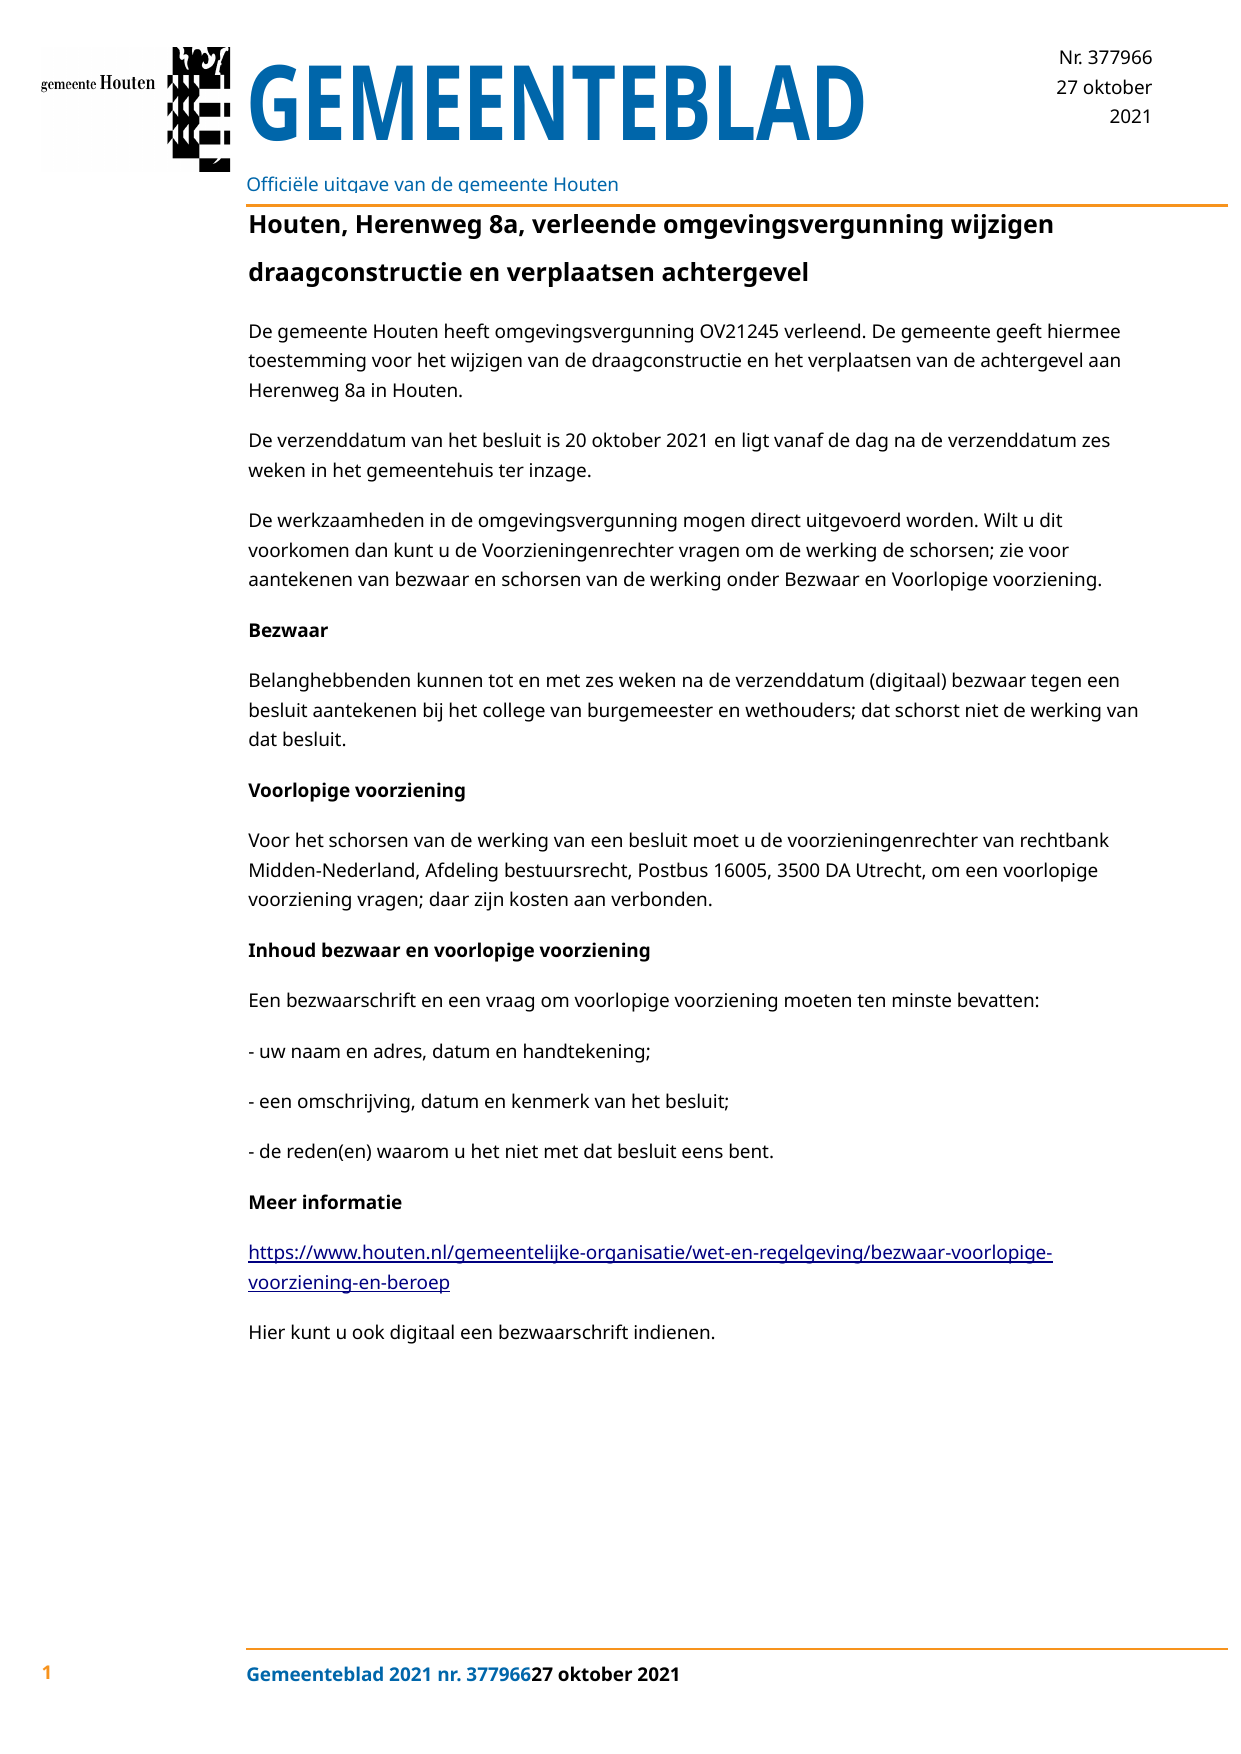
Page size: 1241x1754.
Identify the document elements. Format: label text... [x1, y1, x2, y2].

text Een bezwaarschrift en een vraag om voorlopige voorziening moeten ten minste bevatten: [248, 987, 1152, 1013]
text - een omschrijving, datum en kenmerk van het besluit; [248, 1088, 1152, 1114]
text De gemeente Houten heeft omgevingsvergunning OV21245 verleend. De gemeente geeft hiermee toestemming voor het wijzigen van de draagconstructie en het verplaatsen van de achtergevel aan Herenweg 8a in Houten. [248, 318, 1152, 403]
text Bezwaar [248, 617, 1152, 643]
text - uw naam en adres, datum en handtekening; [248, 1038, 1152, 1064]
text Belanghebbenden kunnen tot en met zes weken na de verzenddatum (digitaal) bezwaar tegen een besluit aantekenen bij het college van burgemeester en wethouders; dat schorst niet de werking van dat besluit. [248, 667, 1152, 752]
text De werkzaamheden in de omgevingsvergunning mogen direct uitgevoerd worden. Wilt u dit voorkomen dan kunt u de Voorzieningenrechter vragen om de werking de schorsen; zie voor aantekenen van bezwaar en schorsen van de werking onder Bezwaar en Voorlopige voorziening. [248, 507, 1152, 592]
text - de reden(en) waarom u het niet met dat besluit eens bent. [248, 1139, 1152, 1164]
text Houten, Herenweg 8a, verleende omgevingsvergunning wijzigen draagconstructie en verplaatsen achtergevel [248, 207, 1152, 288]
text Hier kunt u ook digitaal een bezwaarschrift indienen. [248, 1319, 1152, 1345]
text De verzenddatum van het besluit is 20 oktober 2021 en ligt vanaf de dag na de verzenddatum zes weken in het gemeentehuis ter inzage. [248, 427, 1152, 483]
text https://www.houten.nl/gemeentelijke-organisatie/wet-en-regelgeving/bezwaar-voorlopige-voorziening-en-beroep [248, 1239, 1152, 1295]
text Voorlopige voorziening [248, 777, 1152, 803]
picture [41, 47, 231, 172]
text Voor het schorsen van de werking van een besluit moet u de voorzieningenrechter van rechtbank Midden-Nederland, Afdeling bestuursrecht, Postbus 16005, 3500 DA Utrecht, om een voorlopige voorziening vragen; daar zijn kosten aan verbonden. [248, 827, 1152, 912]
text Inhoud bezwaar en voorlopige voorziening [248, 937, 1152, 963]
text Meer informatie [248, 1189, 1152, 1215]
